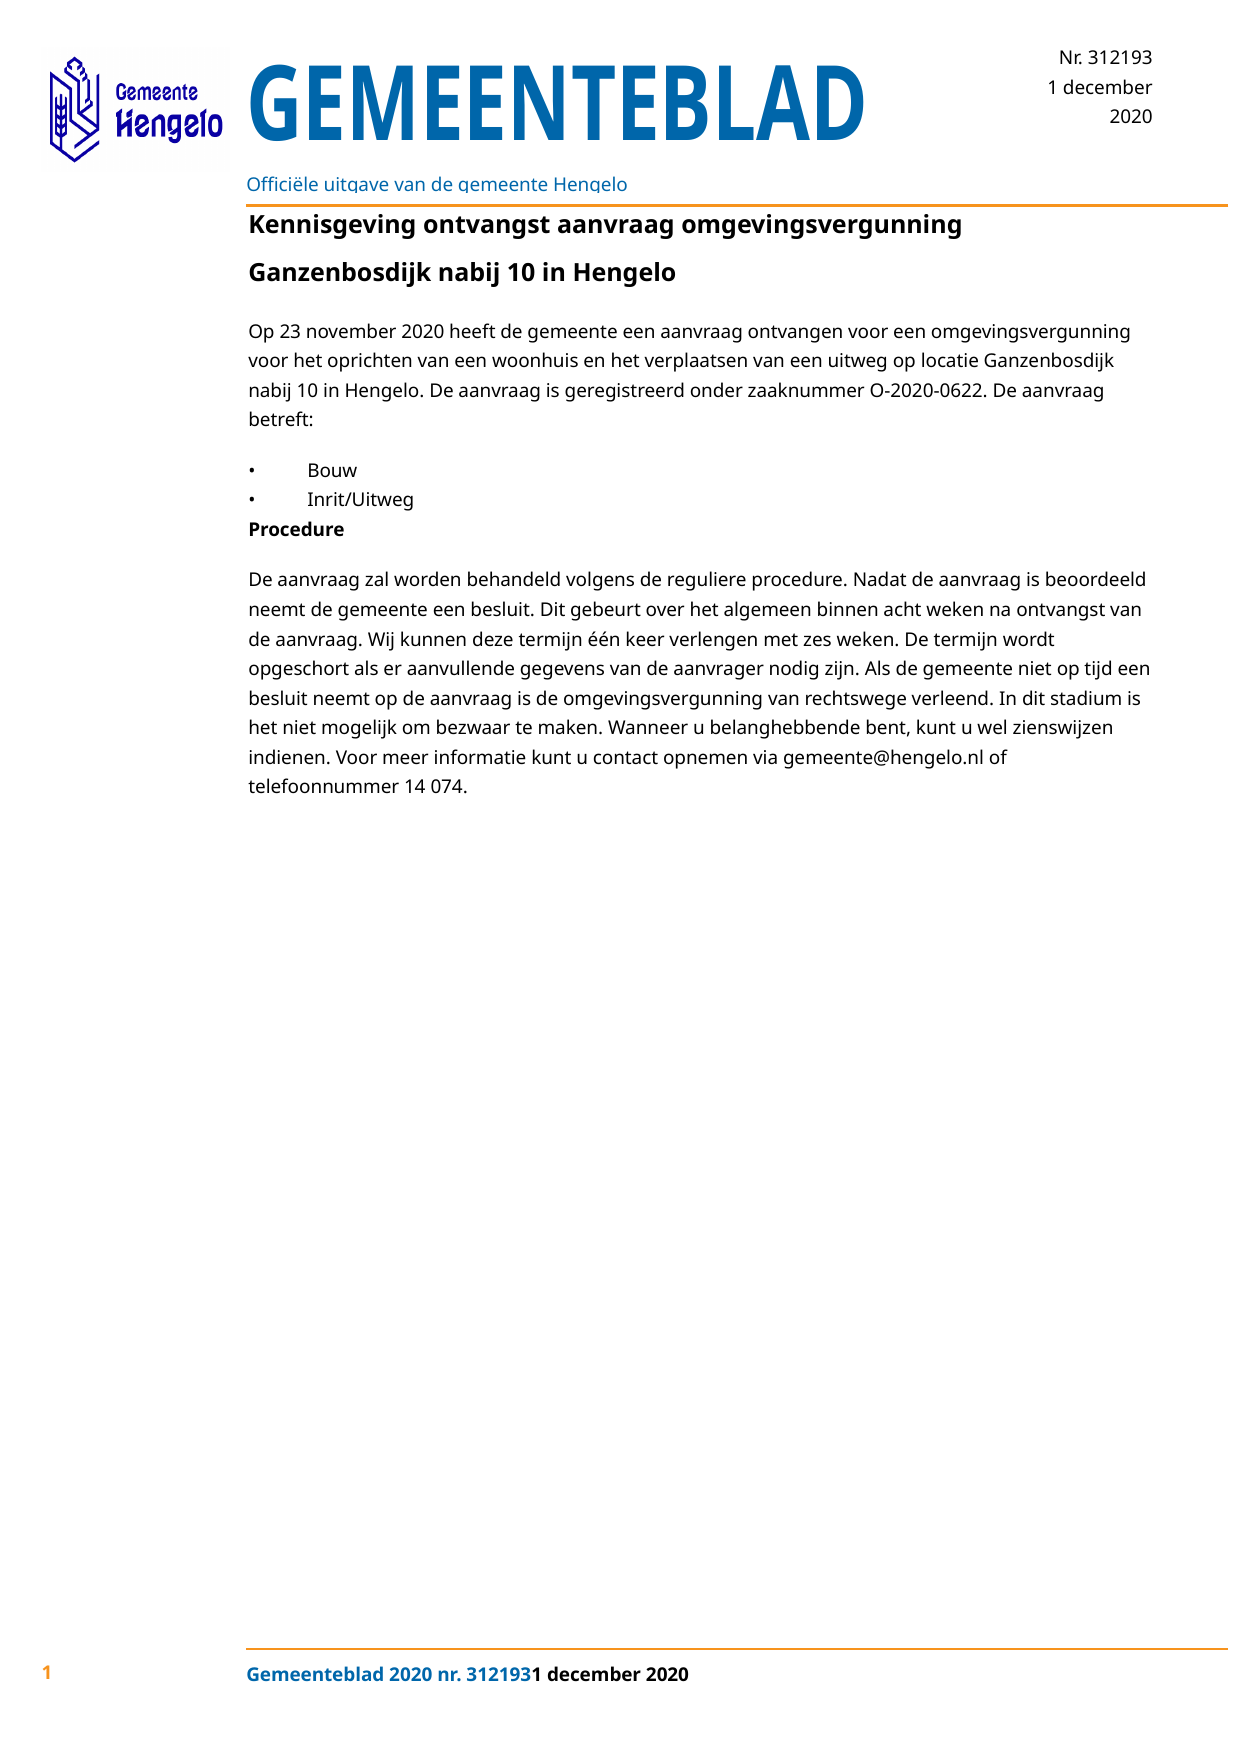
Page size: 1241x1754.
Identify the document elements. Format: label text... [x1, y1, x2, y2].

text Kennisgeving ontvangst aanvraag omgevingsvergunning Ganzenbosdijk nabij 10 in Hengelo [248, 207, 1152, 288]
list Bouw [248, 457, 1152, 483]
text Procedure [248, 516, 1152, 542]
picture [41, 47, 231, 172]
text De aanvraag zal worden behandeld volgens de reguliere procedure. Nadat de aanvraag is beoordeeld neemt de gemeente een besluit. Dit gebeurt over het algemeen binnen acht weken na ontvangst van de aanvraag. Wij kunnen deze termijn één keer verlengen met zes weken. De termijn wordt opgeschort als er aanvullende gegevens van de aanvrager nodig zijn. Als de gemeente niet op tijd een besluit neemt op de aanvraag is de omgevingsvergunning van rechtswege verleend. In dit stadium is het niet mogelijk om bezwaar te maken. Wanneer u belanghebbende bent, kunt u wel zienswijzen indienen. Voor meer informatie kunt u contact opnemen via gemeente@hengelo.nl of telefoonnummer 14 074. [248, 567, 1152, 799]
list Inrit/Uitweg [248, 487, 1152, 512]
text Op 23 november 2020 heeft de gemeente een aanvraag ontvangen voor een omgevingsvergunning voor het oprichten van een woonhuis en het verplaatsen van een uitweg op locatie Ganzenbosdijk nabij 10 in Hengelo. De aanvraag is geregistreerd onder zaaknummer O-2020-0622. De aanvraag betreft: [248, 318, 1152, 432]
